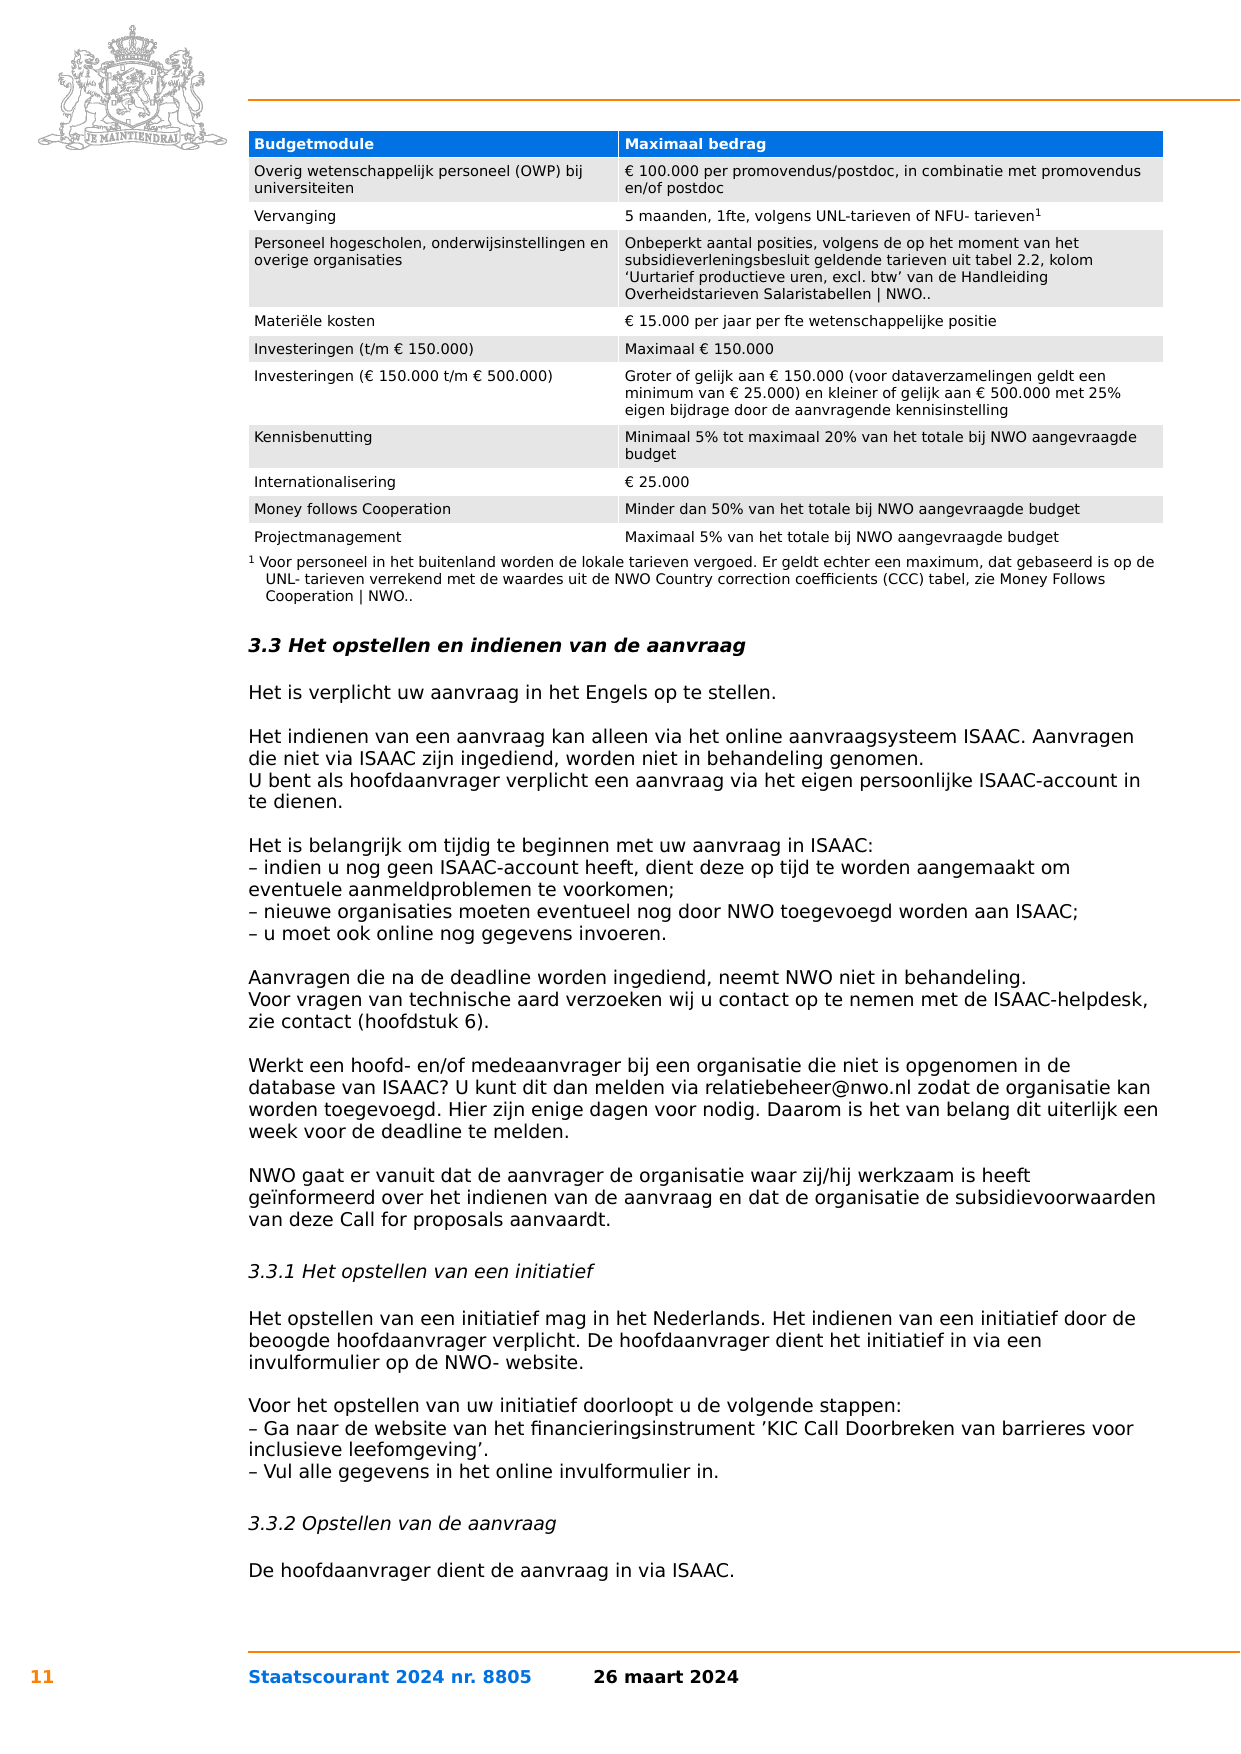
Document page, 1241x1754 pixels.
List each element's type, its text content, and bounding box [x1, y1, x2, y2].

table_cell Materiële kosten [249, 309, 618, 335]
picture [38, 25, 227, 150]
text – Vul alle gegevens in het online invulformulier in. [248, 1461, 1163, 1483]
table_cell 1 Voor personeel in het buitenland worden de lokale tarieven vergoed. Er geldt echter een maximum, dat gebaseerd is op de UNL- tarieven verrekend met de waardes uit de NWO Country correction coefficients (CCC) tabel, zie Money Follows Cooperation | NWO.. [248, 551, 1163, 605]
text Het is belangrijk om tijdig te beginnen met uw aanvraag in ISAAC: [248, 835, 1163, 857]
table_cell € 15.000 per jaar per fte wetenschappelijke positie [619, 309, 1163, 335]
table_cell Maximaal € 150.000 [619, 336, 1163, 362]
table_cell Investeringen (t/m € 150.000) [249, 336, 618, 362]
table_cell Minimaal 5% tot maximaal 20% van het totale bij NWO aangevraagde budget [619, 425, 1163, 468]
table_cell Groter of gelijk aan € 150.000 (voor dataverzamelingen geldt een minimum van € 25.000) en kleiner of gelijk aan € 500.000 met 25% eigen bijdrage door de aanvragende kennisinstelling [619, 363, 1163, 423]
subtitle 3.3.2 Opstellen van de aanvraag [248, 1513, 1163, 1535]
text – nieuwe organisaties moeten eventueel nog door NWO toegevoegd worden aan ISAAC; [248, 901, 1163, 923]
text – Ga naar de website van het financieringsinstrument ’KIC Call Doorbreken van barrieres voor inclusieve leefomgeving’. [248, 1417, 1163, 1461]
text U bent als hoofdaanvrager verplicht een aanvraag via het eigen persoonlijke ISAAC-account in te dienen. [248, 769, 1163, 813]
text Voor het opstellen van uw initiatief doorloopt u de volgende stappen: [248, 1395, 1163, 1417]
table_cell 5 maanden, 1fte, volgens UNL-tarieven of NFU- tarieven1 [619, 203, 1163, 229]
table_header Budgetmodule [249, 131, 618, 157]
text Aanvragen die na de deadline worden ingediend, neemt NWO niet in behandeling. [248, 967, 1163, 989]
text NWO gaat er vanuit dat de aanvrager de organisatie waar zij/hij werkzaam is heeft geïnformeerd over het indienen van de aanvraag en dat de organisatie de subsidievoorwaarden van deze Call for proposals aanvaardt. [248, 1165, 1163, 1231]
text – indien u nog geen ISAAC-account heeft, dient deze op tijd te worden aangemaakt om eventuele aanmeldproblemen te voorkomen; [248, 857, 1163, 901]
text Het is verplicht uw aanvraag in het Engels op te stellen. [248, 682, 1163, 704]
table_cell Onbeperkt aantal posities, volgens de op het moment van het subsidieverleningsbesluit geldende tarieven uit tabel 2.2, kolom ‘Uurtarief productieve uren, excl. btw’ van de Handleiding Overheidstarieven Salaristabellen | NWO.. [619, 230, 1163, 307]
table_cell Internationalisering [249, 469, 618, 495]
text De hoofdaanvrager dient de aanvraag in via ISAAC. [248, 1560, 1163, 1582]
table_header Maximaal bedrag [619, 131, 1163, 157]
table_cell € 25.000 [619, 469, 1163, 495]
subtitle 3.3.1 Het opstellen van een initiatief [248, 1261, 1163, 1283]
table_cell Maximaal 5% van het totale bij NWO aangevraagde budget [619, 524, 1163, 550]
table_cell € 100.000 per promovendus/postdoc, in combinatie met promovendus en/of postdoc [619, 158, 1163, 202]
table_cell Overig wetenschappelijk personeel (OWP) bij universiteiten [249, 158, 618, 202]
text Het indienen van een aanvraag kan alleen via het online aanvraagsysteem ISAAC. Aanvragen die niet via ISAAC zijn ingediend, worden niet in behandeling genomen. [248, 726, 1163, 769]
text Voor vragen van technische aard verzoeken wij u contact op te nemen met de ISAAC-helpdesk, zie contact (hoofdstuk 6). [248, 989, 1163, 1033]
table_cell Minder dan 50% van het totale bij NWO aangevraagde budget [619, 496, 1163, 523]
text Werkt een hoofd- en/of medeaanvrager bij een organisatie die niet is opgenomen in de database van ISAAC? U kunt dit dan melden via relatiebeheer@nwo.nl zodat de organisatie kan worden toegevoegd. Hier zijn enige dagen voor nodig. Daarom is het van belang dit uiterlijk een week voor de deadline te melden. [248, 1055, 1163, 1143]
text Het opstellen van een initiatief mag in het Nederlands. Het indienen van een initiatief door de beoogde hoofdaanvrager verplicht. De hoofdaanvrager dient het initiatief in via een invulformulier op de NWO- website. [248, 1308, 1163, 1373]
table_cell Money follows Cooperation [249, 496, 618, 523]
text – u moet ook online nog gegevens invoeren. [248, 923, 1163, 945]
table_cell Investeringen (€ 150.000 t/m € 500.000) [249, 363, 618, 423]
table_cell Kennisbenutting [249, 425, 618, 468]
table_cell Vervanging [249, 203, 618, 229]
table_cell Personeel hogescholen, onderwijsinstellingen en overige organisaties [249, 230, 618, 307]
table_cell Projectmanagement [249, 524, 618, 550]
subtitle 3.3 Het opstellen en indienen van de aanvraag [248, 635, 1163, 657]
